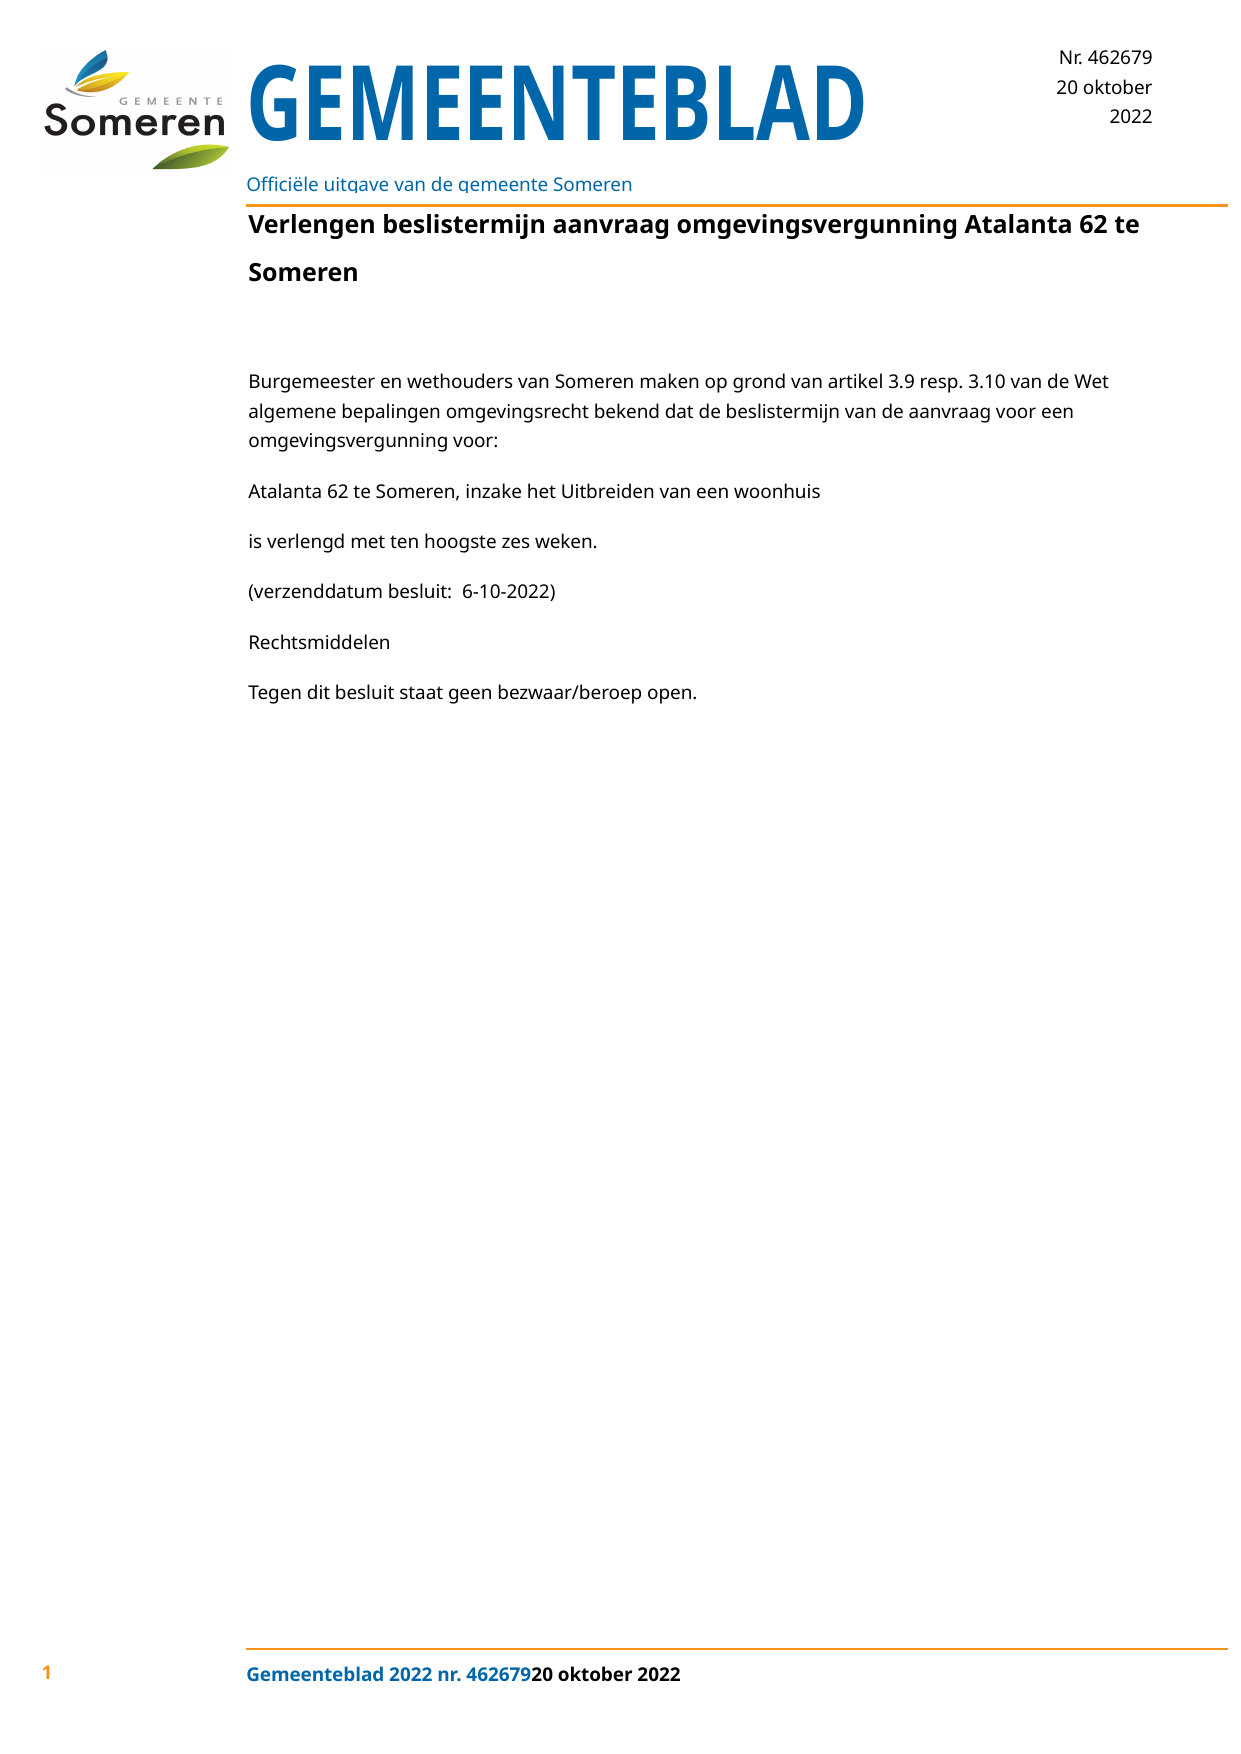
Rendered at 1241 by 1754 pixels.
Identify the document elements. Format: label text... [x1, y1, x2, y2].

text is verlengd met ten hoogste zes weken. [248, 528, 1152, 554]
text Burgemeester en wethouders van Someren maken op grond van artikel 3.9 resp. 3.10 van de Wet algemene bepalingen omgevingsrecht bekend dat de beslistermijn van de aanvraag voor een omgevingsvergunning voor: [248, 368, 1152, 453]
text Tegen dit besluit staat geen bezwaar/beroep open. [248, 679, 1152, 705]
text (verzenddatum besluit: 6-10-2022) [248, 579, 1152, 604]
text Rechtsmiddelen [248, 629, 1152, 655]
text Atalanta 62 te Someren, inzake het Uitbreiden van een woonhuis [248, 478, 1152, 504]
picture [41, 47, 231, 172]
text Verlengen beslistermijn aanvraag omgevingsvergunning Atalanta 62 te Someren [248, 207, 1152, 288]
